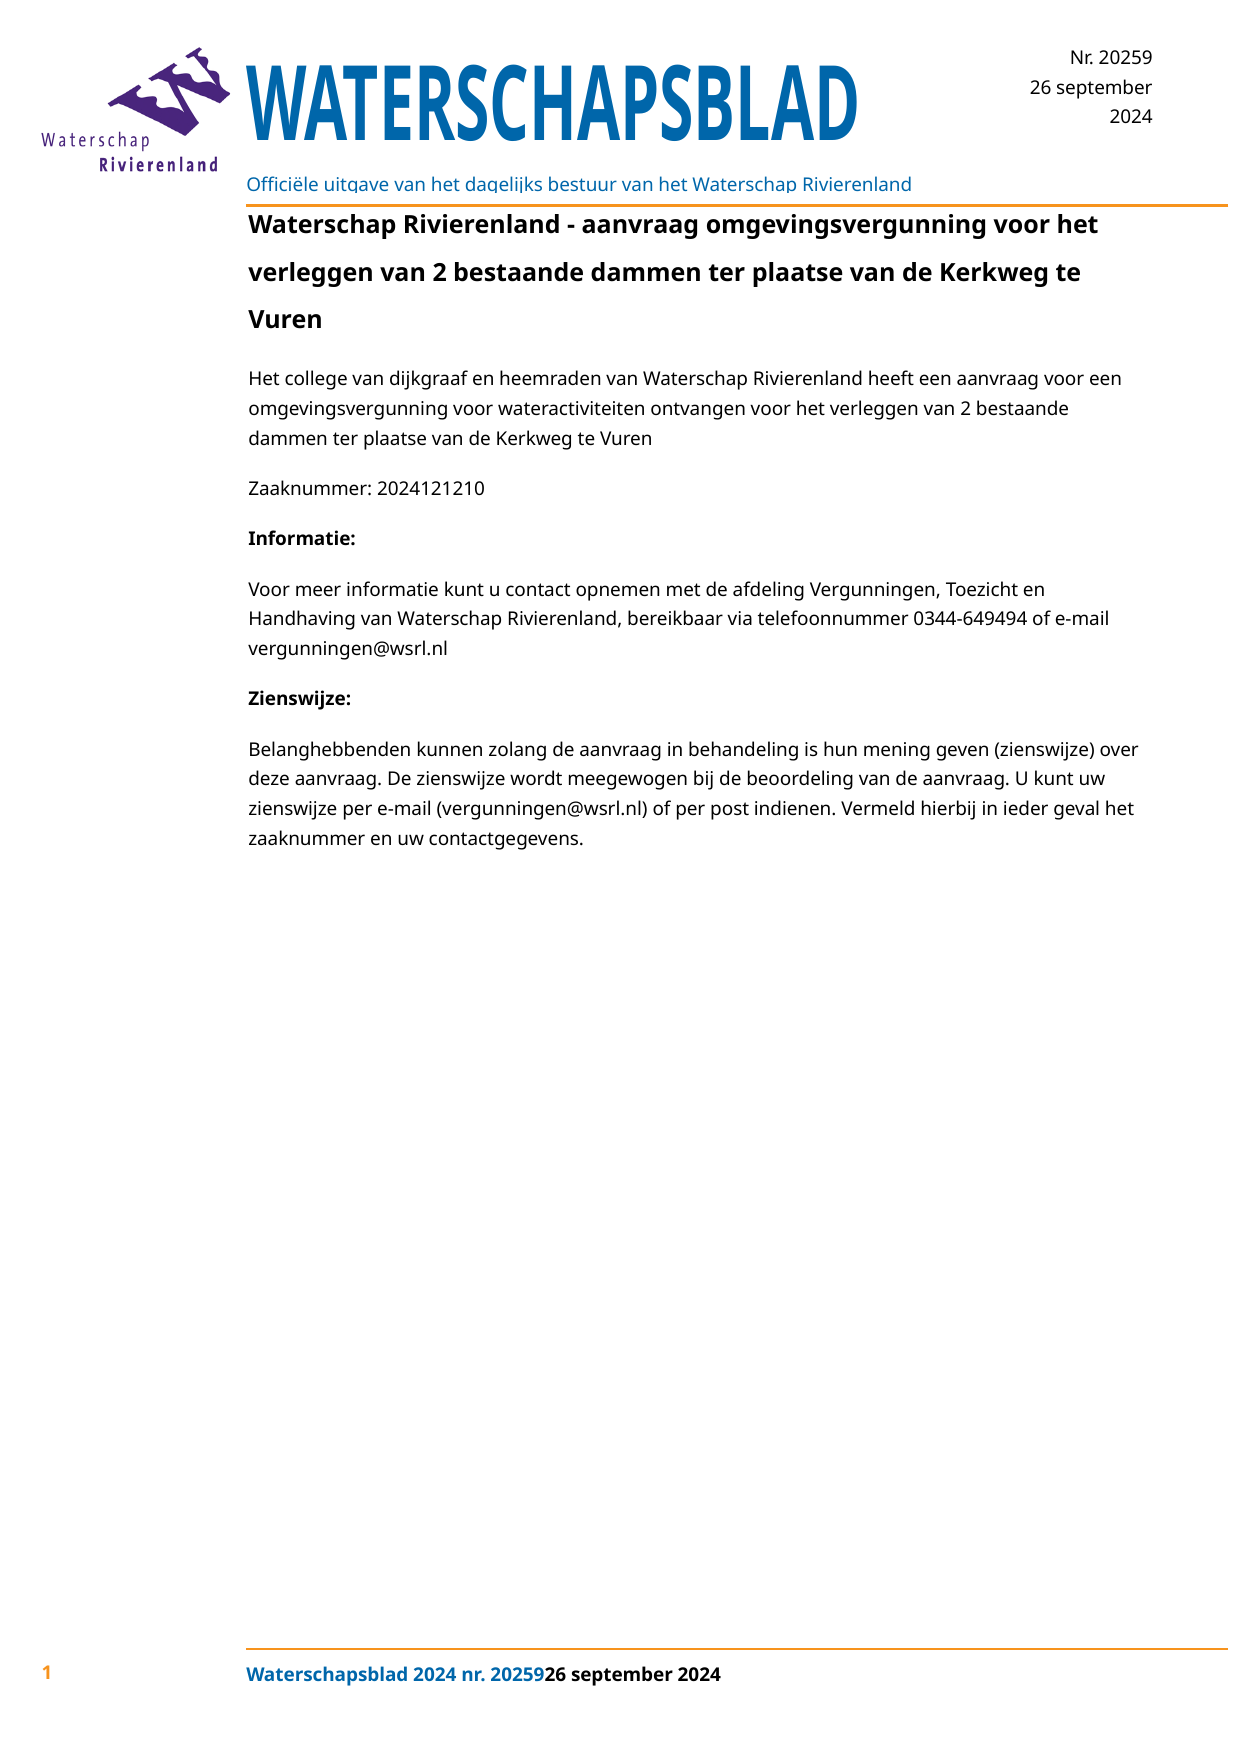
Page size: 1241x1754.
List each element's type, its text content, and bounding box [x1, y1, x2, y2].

text Zienswijze: [248, 686, 1152, 711]
text Informatie: [248, 526, 1152, 551]
text Belanghebbenden kunnen zolang de aanvraag in behandeling is hun mening geven (zienswijze) over deze aanvraag. De zienswijze wordt meegewogen bij de beoordeling van de aanvraag. U kunt uw zienswijze per e-mail (vergunningen@wsrl.nl) of per post indienen. Vermeld hierbij in ieder geval het zaaknummer en uw contactgegevens. [248, 736, 1152, 850]
text Waterschap Rivierenland - aanvraag omgevingsvergunning voor het verleggen van 2 bestaande dammen ter plaatse van de Kerkweg te Vuren [248, 207, 1152, 336]
picture [41, 47, 231, 172]
text Het college van dijkgraaf en heemraden van Waterschap Rivierenland heeft een aanvraag voor een omgevingsvergunning voor wateractiviteiten ontvangen voor het verleggen van 2 bestaande dammen ter plaatse van de Kerkweg te Vuren [248, 366, 1152, 450]
text Voor meer informatie kunt u contact opnemen met de afdeling Vergunningen, Toezicht en Handhaving van Waterschap Rivierenland, bereikbaar via telefoonnummer 0344-649494 of e-mail vergunningen@wsrl.nl [248, 576, 1152, 661]
text Zaaknummer: 2024121210 [248, 475, 1152, 501]
